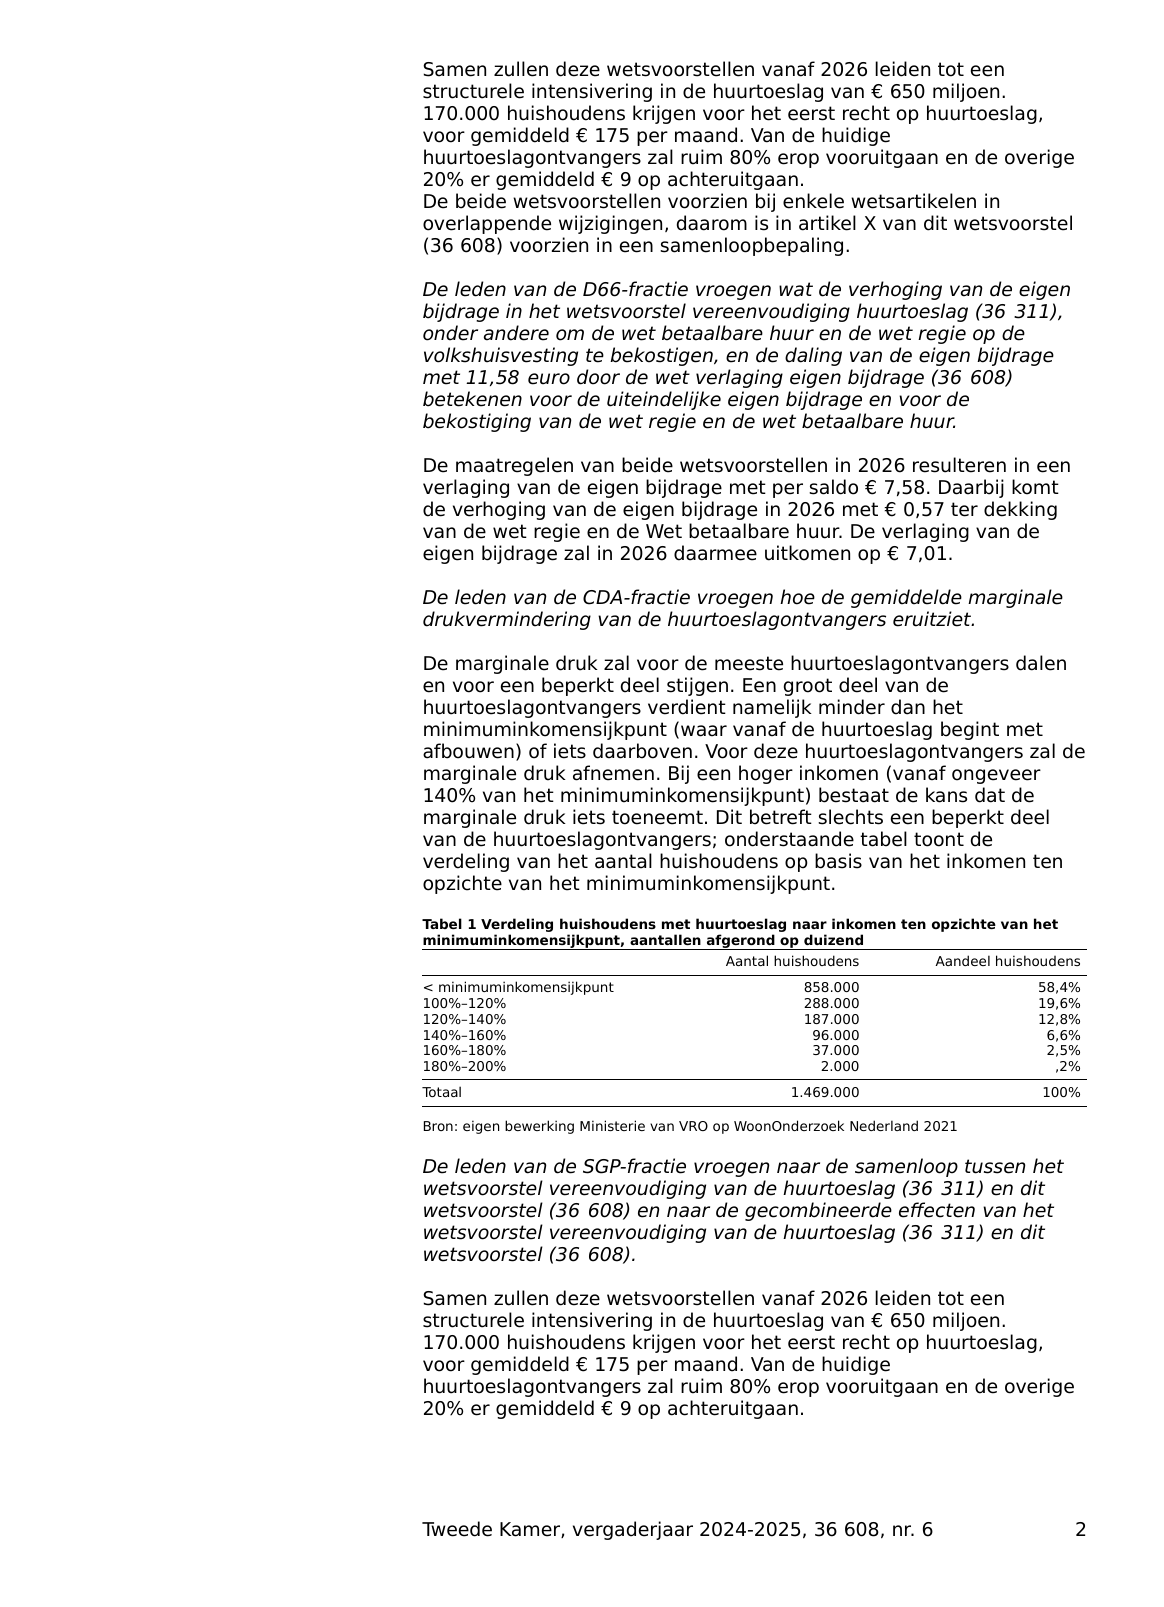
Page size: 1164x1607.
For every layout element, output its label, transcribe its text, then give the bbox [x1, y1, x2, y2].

table_cell 100% [865, 1080, 1087, 1106]
table_cell [422, 950, 644, 974]
table_cell 187.000 [644, 1012, 865, 1027]
table_cell 288.000 [644, 996, 865, 1012]
table_cell 2,5% [865, 1043, 1087, 1059]
table_cell 160%–180% [422, 1043, 644, 1059]
text De leden van de D66-fractie vroegen wat de verhoging van de eigen bijdrage in het wetsvoorstel vereenvoudiging huurtoeslag (36 311), onder andere om de wet betaalbare huur en de wet regie op de volkshuisvesting te bekostigen, en de daling van de eigen bijdrage met 11,58 euro door de wet verlaging eigen bijdrage (36 608) betekenen voor de uiteindelijke eigen bijdrage en voor de bekostiging van de wet regie en de wet betaalbare huur. [422, 279, 1087, 433]
text De leden van de CDA-fractie vroegen hoe de gemiddelde marginale drukvermindering van de huurtoeslagontvangers eruitziet. [422, 587, 1087, 631]
table_cell 58,4% [865, 976, 1087, 996]
text De maatregelen van beide wetsvoorstellen in 2026 resulteren in een verlaging van de eigen bijdrage met per saldo € 7,58. Daarbij komt de verhoging van de eigen bijdrage in 2026 met € 0,57 ter dekking van de wet regie en de Wet betaalbare huur. De verlaging van de eigen bijdrage zal in 2026 daarmee uitkomen op € 7,01. [422, 455, 1087, 565]
table_cell Aandeel huishoudens [865, 950, 1087, 974]
table_cell < minimuminkomensijkpunt [422, 976, 644, 996]
table_cell 858.000 [644, 976, 865, 996]
table_cell 100%–120% [422, 996, 644, 1012]
text Samen zullen deze wetsvoorstellen vanaf 2026 leiden tot een structurele intensivering in de huurtoeslag van € 650 miljoen. 170.000 huishoudens krijgen voor het eerst recht op huurtoeslag, voor gemiddeld € 175 per maand. Van de huidige huurtoeslagontvangers zal ruim 80% erop vooruitgaan en de overige 20% er gemiddeld € 9 op achteruitgaan. [422, 1288, 1087, 1420]
text De leden van de SGP-fractie vroegen naar de samenloop tussen het wetsvoorstel vereenvoudiging van de huurtoeslag (36 311) en dit wetsvoorstel (36 608) en naar de gecombineerde effecten van het wetsvoorstel vereenvoudiging van de huurtoeslag (36 311) en dit wetsvoorstel (36 608). [422, 1156, 1087, 1266]
table_cell 180%–200% [422, 1059, 644, 1079]
table_cell 12,8% [865, 1012, 1087, 1027]
table_cell 140%–160% [422, 1028, 644, 1043]
table_cell 120%–140% [422, 1012, 644, 1027]
table_cell 6,6% [865, 1028, 1087, 1043]
table_cell 1.469.000 [644, 1080, 865, 1106]
table_cell Bron: eigen bewerking Ministerie van VRO op WoonOnderzoek Nederland 2021 [422, 1107, 1087, 1134]
table_cell 96.000 [644, 1028, 865, 1043]
text De beide wetsvoorstellen voorzien bij enkele wetsartikelen in overlappende wijzigingen, daarom is in artikel X van dit wetsvoorstel (36 608) voorzien in een samenloopbepaling. [422, 191, 1087, 257]
table_cell ,2% [865, 1059, 1087, 1079]
table_cell 19,6% [865, 996, 1087, 1012]
text De marginale druk zal voor de meeste huurtoeslagontvangers dalen en voor een beperkt deel stijgen. Een groot deel van de huurtoeslagontvangers verdient namelijk minder dan het minimuminkomensijkpunt (waar vanaf de huurtoeslag begint met afbouwen) of iets daarboven. Voor deze huurtoeslagontvangers zal de marginale druk afnemen. Bij een hoger inkomen (vanaf ongeveer 140% van het minimuminkomensijkpunt) bestaat de kans dat de marginale druk iets toeneemt. Dit betreft slechts een beperkt deel van de huurtoeslagontvangers; onderstaande tabel toont de verdeling van het aantal huishoudens op basis van het inkomen ten opzichte van het minimuminkomensijkpunt. [422, 653, 1087, 895]
text Samen zullen deze wetsvoorstellen vanaf 2026 leiden tot een structurele intensivering in de huurtoeslag van € 650 miljoen. 170.000 huishoudens krijgen voor het eerst recht op huurtoeslag, voor gemiddeld € 175 per maand. Van de huidige huurtoeslagontvangers zal ruim 80% erop vooruitgaan en de overige 20% er gemiddeld € 9 op achteruitgaan. [422, 59, 1087, 191]
table_cell 2.000 [644, 1059, 865, 1079]
table_cell Aantal huishoudens [644, 950, 865, 974]
table_cell 37.000 [644, 1043, 865, 1059]
table_cell Totaal [422, 1080, 644, 1106]
table_header Tabel 1 Verdeling huishoudens met huurtoeslag naar inkomen ten opzichte van het minimuminkomensijkpunt, aantallen afgerond op duizend [422, 917, 1087, 948]
